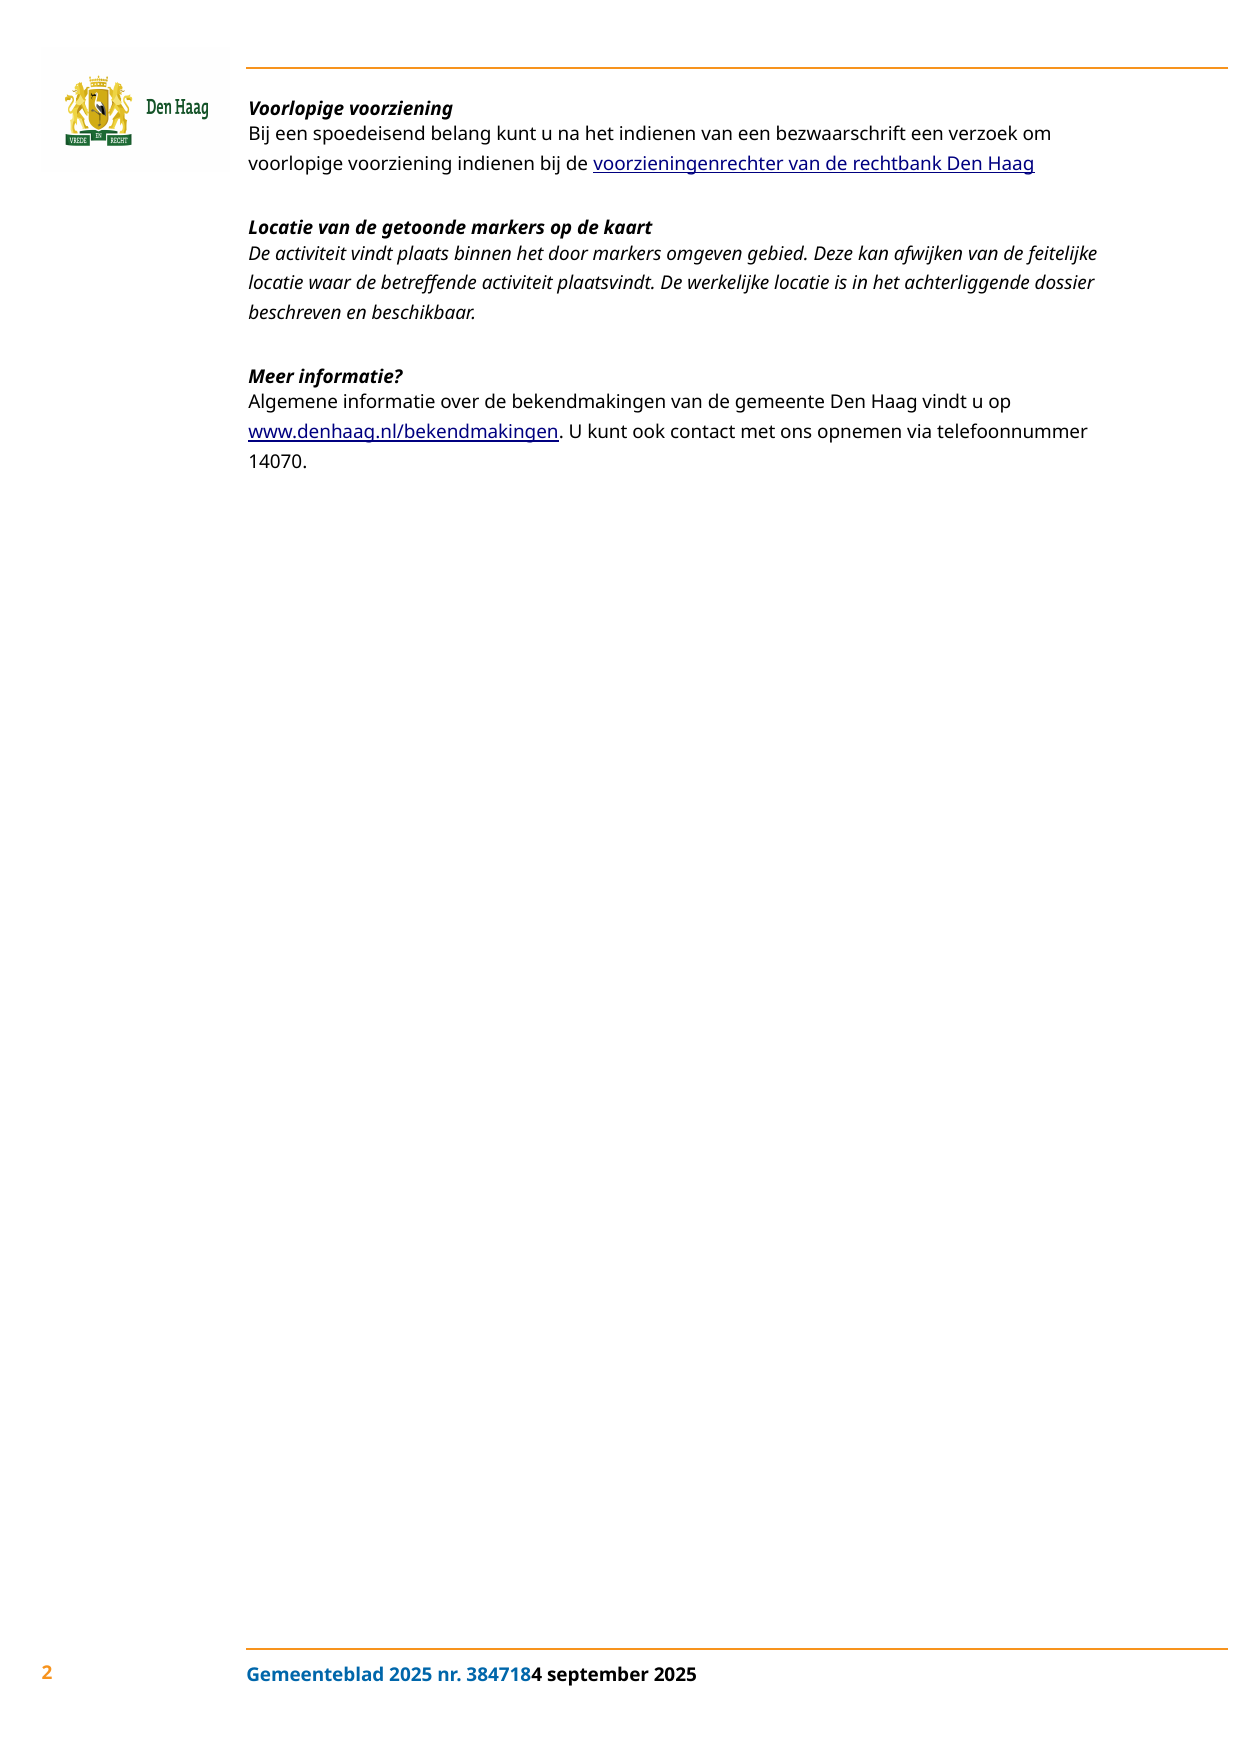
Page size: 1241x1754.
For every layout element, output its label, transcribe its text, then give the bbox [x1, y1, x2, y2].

picture [41, 47, 231, 172]
text Locatie van de getoonde markers op de kaart [248, 214, 1152, 240]
text Voorlopige voorziening [248, 95, 1152, 121]
text Algemene informatie over de bekendmakingen van de gemeente Den Haag vindt u op www.denhaag.nl/bekendmakingen. U kunt ook contact met ons opnemen via telefoonnummer 14070. [248, 389, 1152, 473]
text De activiteit vindt plaats binnen het door markers omgeven gebied. Deze kan afwijken van de feitelijke locatie waar de betreffende activiteit plaatsvindt. De werkelijke locatie is in het achterliggende dossier beschreven en beschikbaar. [248, 240, 1152, 325]
text Bij een spoedeisend belang kunt u na het indienen van een bezwaarschrift een verzoek om voorlopige voorziening indienen bij de voorzieningenrechter van de rechtbank Den Haag [248, 121, 1152, 176]
text Meer informatie? [248, 363, 1152, 389]
